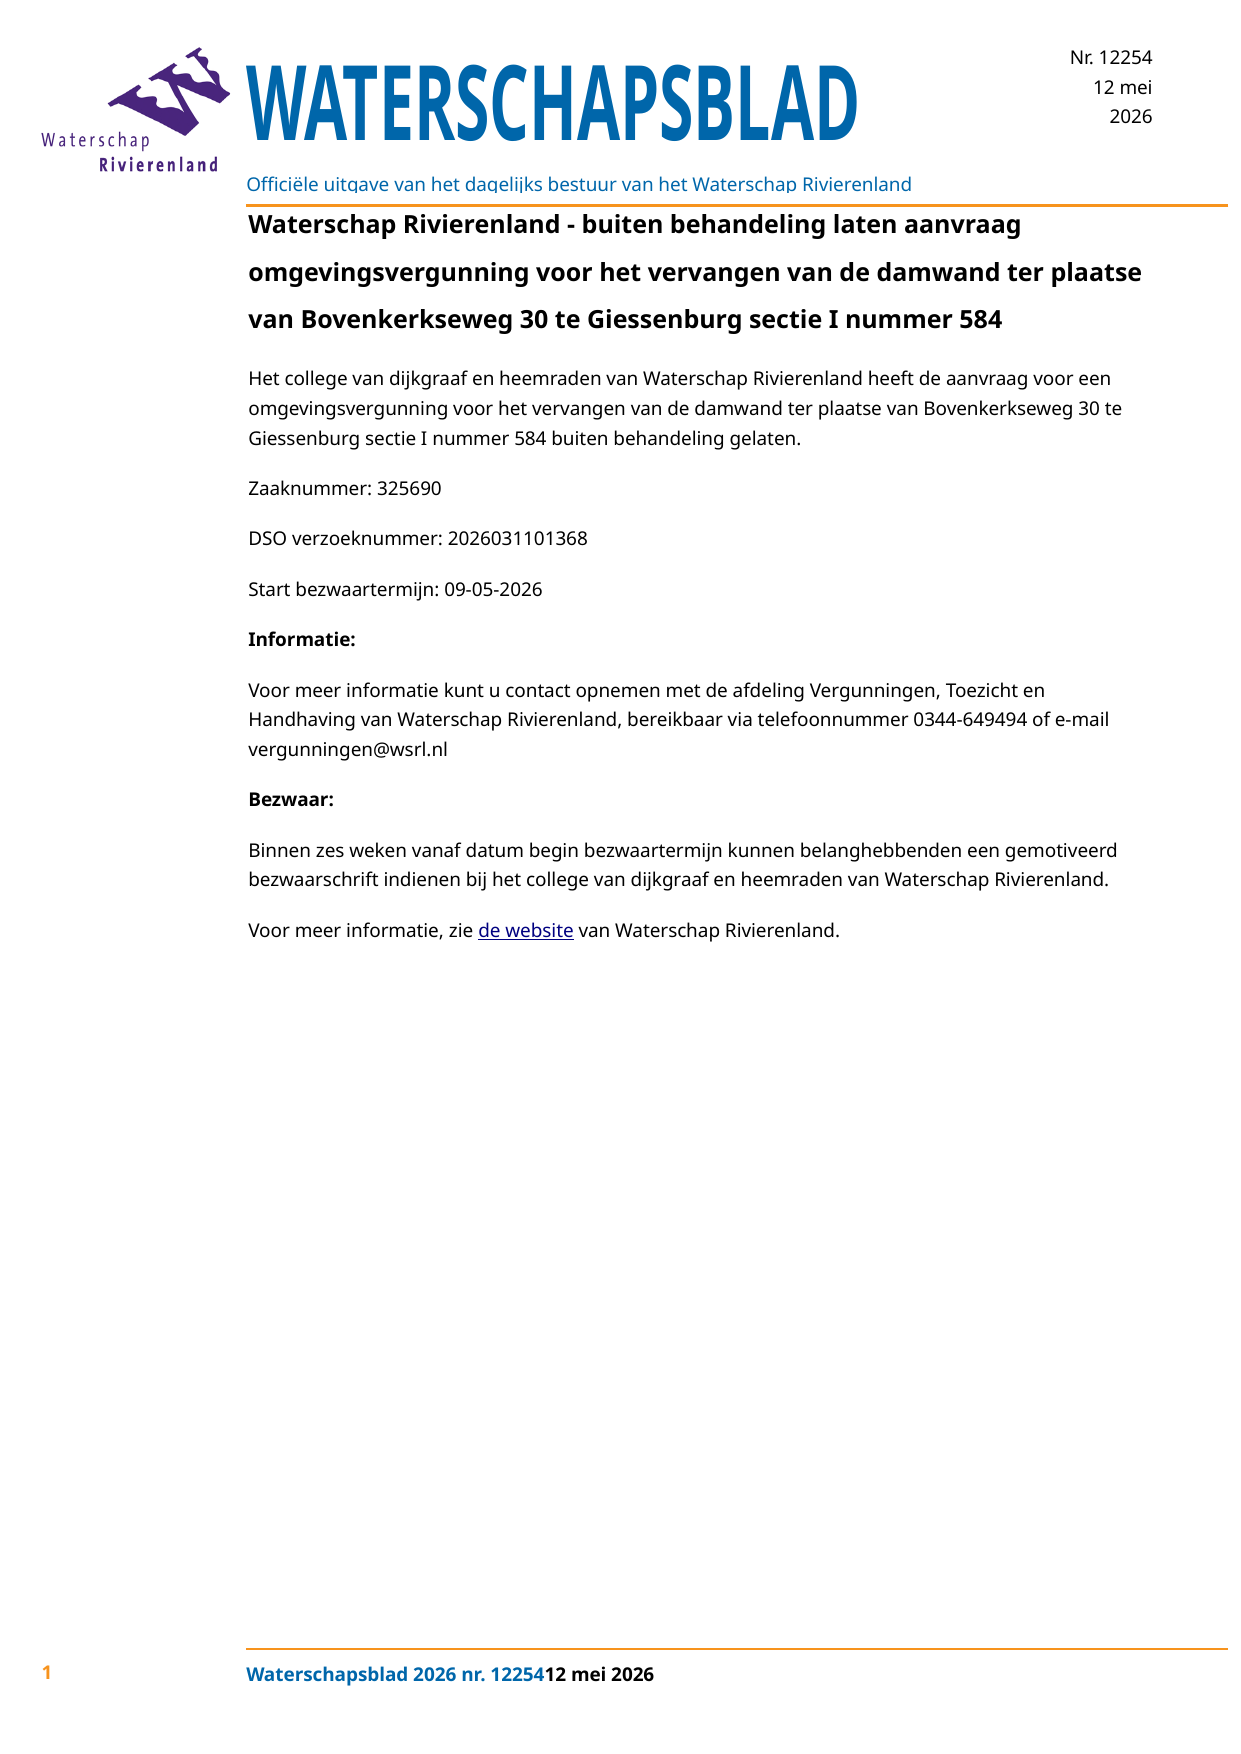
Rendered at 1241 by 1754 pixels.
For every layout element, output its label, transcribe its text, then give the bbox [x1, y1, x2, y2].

text DSO verzoeknummer: 2026031101368 [248, 526, 1152, 551]
text Waterschap Rivierenland - buiten behandeling laten aanvraag omgevingsvergunning voor het vervangen van de damwand ter plaatse van Bovenkerkseweg 30 te Giessenburg sectie I nummer 584 [248, 207, 1152, 336]
text Start bezwaartermijn: 09-05-2026 [248, 576, 1152, 602]
text Voor meer informatie kunt u contact opnemen met de afdeling Vergunningen, Toezicht en Handhaving van Waterschap Rivierenland, bereikbaar via telefoonnummer 0344-649494 of e-mail vergunningen@wsrl.nl [248, 677, 1152, 762]
picture [41, 47, 231, 172]
text Informatie: [248, 626, 1152, 652]
text Binnen zes weken vanaf datum begin bezwaartermijn kunnen belanghebbenden een gemotiveerd bezwaarschrift indienen bij het college van dijkgraaf en heemraden van Waterschap Rivierenland. [248, 837, 1152, 892]
text Het college van dijkgraaf en heemraden van Waterschap Rivierenland heeft de aanvraag voor een omgevingsvergunning voor het vervangen van de damwand ter plaatse van Bovenkerkseweg 30 te Giessenburg sectie I nummer 584 buiten behandeling gelaten. [248, 366, 1152, 450]
text Zaaknummer: 325690 [248, 475, 1152, 501]
text Voor meer informatie, zie de website van Waterschap Rivierenland. [248, 917, 1152, 942]
text Bezwaar: [248, 786, 1152, 812]
